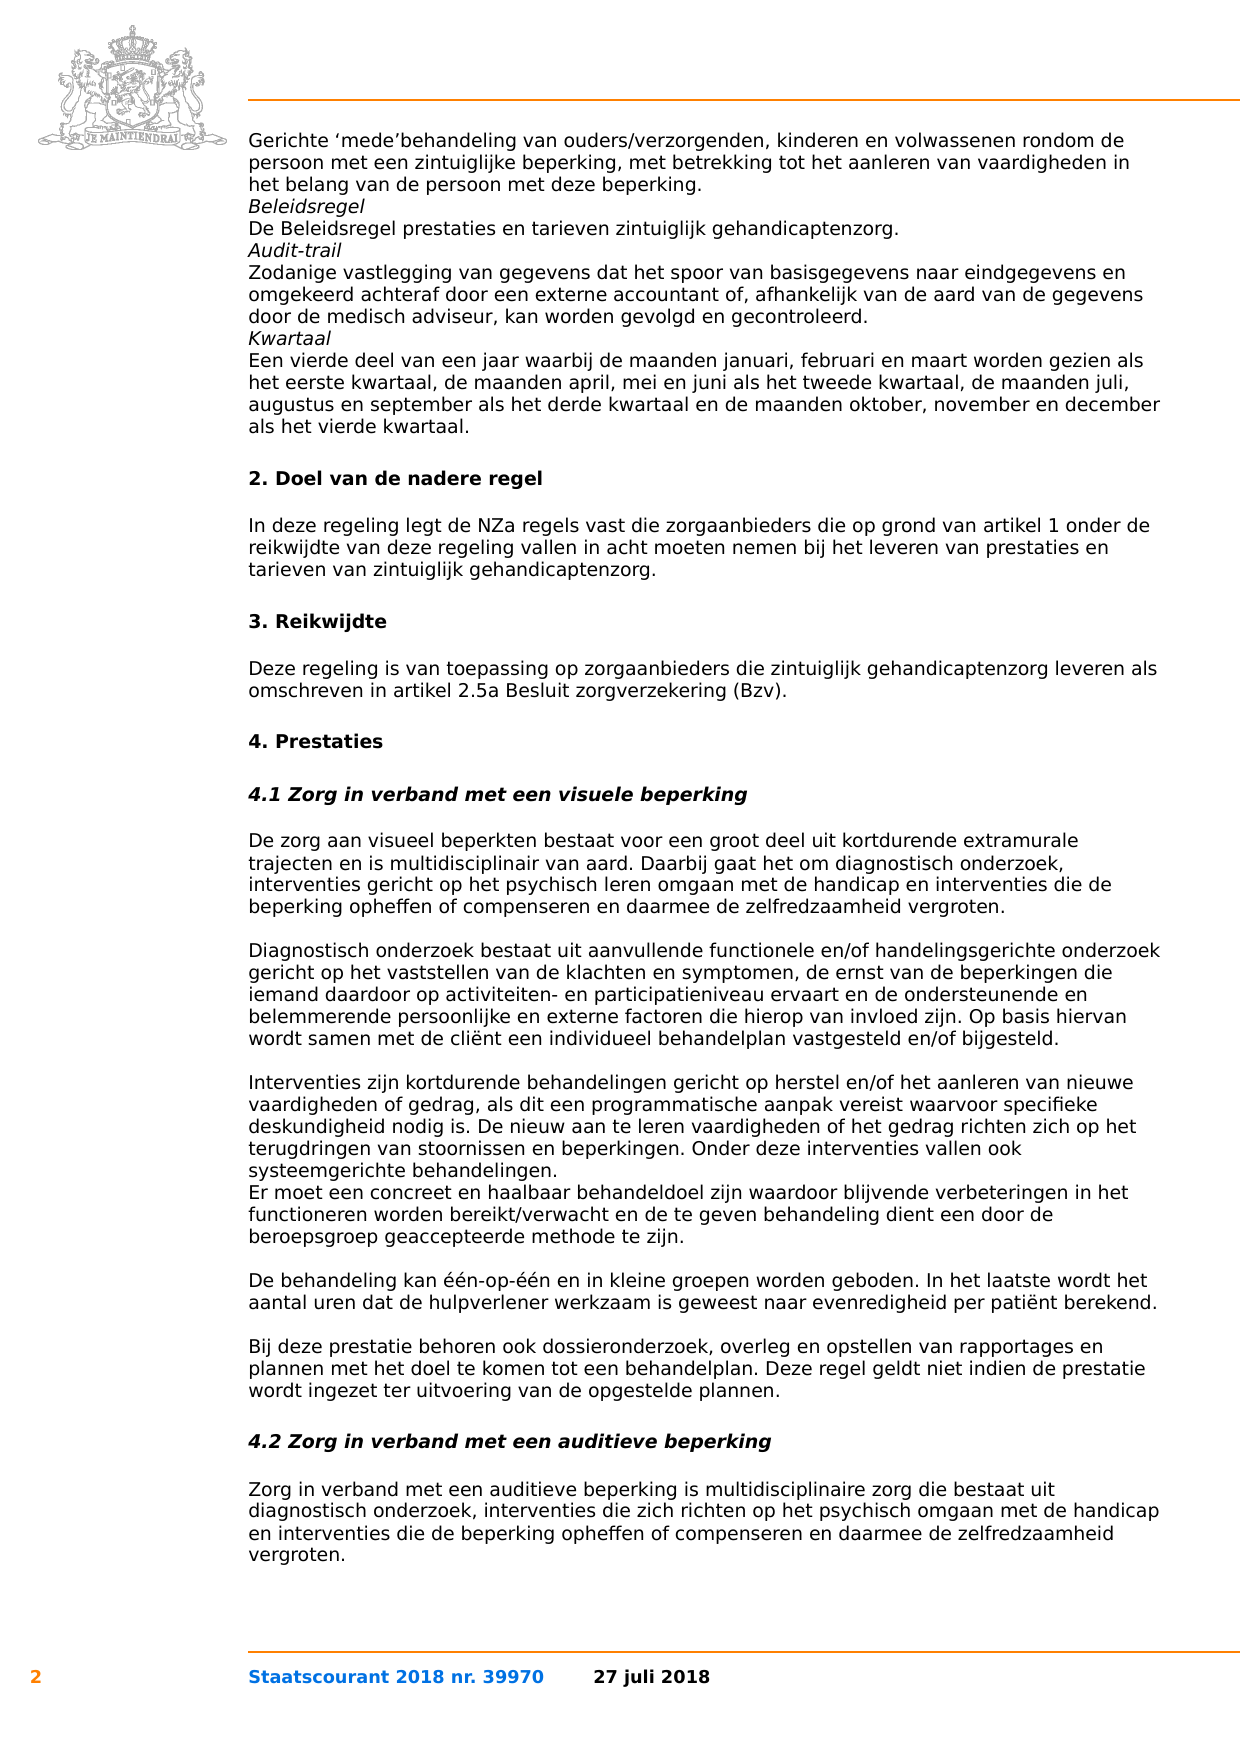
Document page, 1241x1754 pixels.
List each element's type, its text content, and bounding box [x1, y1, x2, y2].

text Deze regeling is van toepassing op zorgaanbieders die zintuiglijk gehandicaptenzorg leveren als omschreven in artikel 2.5a Besluit zorgverzekering (Bzv). [248, 657, 1163, 701]
subtitle 2. Doel van de nadere regel [248, 468, 1163, 489]
text De zorg aan visueel beperkten bestaat voor een groot deel uit kortdurende extramurale trajecten en is multidisciplinair van aard. Daarbij gaat het om diagnostisch onderzoek, interventies gericht op het psychisch leren omgaan met de handicap en interventies die de beperking opheffen of compenseren en daarmee de zelfredzaamheid vergroten. [248, 830, 1163, 918]
text Bij deze prestatie behoren ook dossieronderzoek, overleg en opstellen van rapportages en plannen met het doel te komen tot een behandelplan. Deze regel geldt niet indien de prestatie wordt ingezet ter uitvoering van de opgestelde plannen. [248, 1336, 1163, 1401]
text De behandeling kan één-op-één en in kleine groepen worden geboden. In het laatste wordt het aantal uren dat de hulpverlener werkzaam is geweest naar evenredigheid per patiënt berekend. [248, 1270, 1163, 1314]
subtitle 4.1 Zorg in verband met een visuele beperking [248, 783, 1163, 805]
subtitle 4.2 Zorg in verband met een auditieve beperking [248, 1431, 1163, 1453]
text Gerichte ‘mede’behandeling van ouders/verzorgenden, kinderen en volwassenen rondom de persoon met een zintuiglijke beperking, met betrekking tot het aanleren van vaardigheden in het belang van de persoon met deze beperking. [248, 130, 1163, 196]
subtitle 4. Prestaties [248, 731, 1163, 753]
text Er moet een concreet en haalbaar behandeldoel zijn waardoor blijvende verbeteringen in het functioneren worden bereikt/verwacht en de te geven behandeling dient een door de beroepsgroep geaccepteerde methode te zijn. [248, 1182, 1163, 1248]
text Zorg in verband met een auditieve beperking is multidisciplinaire zorg die bestaat uit diagnostisch onderzoek, interventies die zich richten op het psychisch omgaan met de handicap en interventies die de beperking opheffen of compenseren en daarmee de zelfredzaamheid vergroten. [248, 1478, 1163, 1566]
text Kwartaal [248, 328, 1163, 350]
text Een vierde deel van een jaar waarbij de maanden januari, februari en maart worden gezien als het eerste kwartaal, de maanden april, mei en juni als het tweede kwartaal, de maanden juli, augustus en september als het derde kwartaal en de maanden oktober, november en december als het vierde kwartaal. [248, 350, 1163, 438]
picture [38, 25, 227, 150]
text Audit-trail [248, 240, 1163, 262]
text Interventies zijn kortdurende behandelingen gericht op herstel en/of het aanleren van nieuwe vaardigheden of gedrag, als dit een programmatische aanpak vereist waarvoor specifieke deskundigheid nodig is. De nieuw aan te leren vaardigheden of het gedrag richten zich op het terugdringen van stoornissen en beperkingen. Onder deze interventies vallen ook systeemgerichte behandelingen. [248, 1072, 1163, 1182]
text De Beleidsregel prestaties en tarieven zintuiglijk gehandicaptenzorg. [248, 218, 1163, 240]
text Diagnostisch onderzoek bestaat uit aanvullende functionele en/of handelingsgerichte onderzoek gericht op het vaststellen van de klachten en symptomen, de ernst van de beperkingen die iemand daardoor op activiteiten- en participatieniveau ervaart en de ondersteunende en belemmerende persoonlijke en externe factoren die hierop van invloed zijn. Op basis hiervan wordt samen met de cliënt een individueel behandelplan vastgesteld en/of bijgesteld. [248, 940, 1163, 1050]
text Beleidsregel [248, 196, 1163, 218]
subtitle 3. Reikwijdte [248, 611, 1163, 632]
text In deze regeling legt de NZa regels vast die zorgaanbieders die op grond van artikel 1 onder de reikwijdte van deze regeling vallen in acht moeten nemen bij het leveren van prestaties en tarieven van zintuiglijk gehandicaptenzorg. [248, 514, 1163, 581]
text Zodanige vastlegging van gegevens dat het spoor van basisgegevens naar eindgegevens en omgekeerd achteraf door een externe accountant of, afhankelijk van de aard van de gegevens door de medisch adviseur, kan worden gevolgd en gecontroleerd. [248, 262, 1163, 328]
